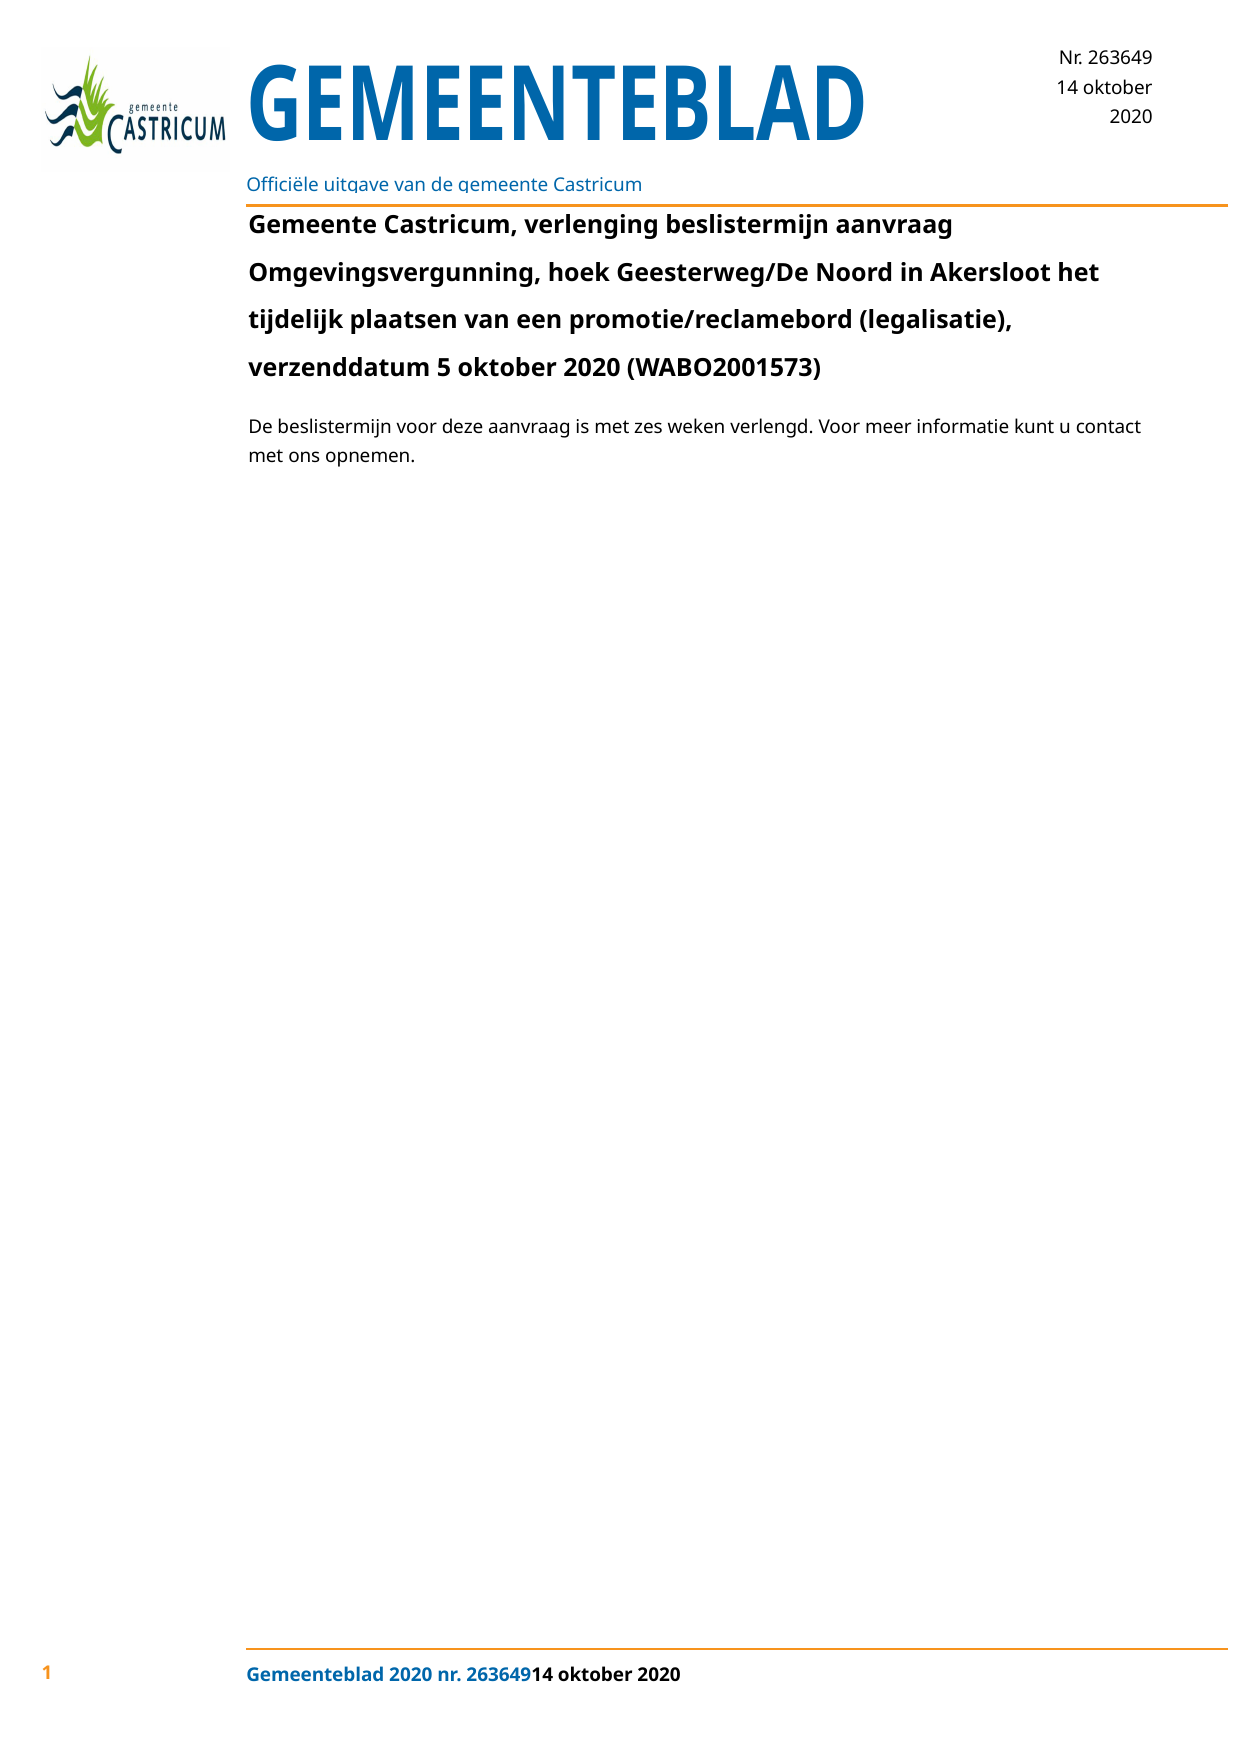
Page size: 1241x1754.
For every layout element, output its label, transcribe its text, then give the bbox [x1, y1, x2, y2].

text De beslistermijn voor deze aanvraag is met zes weken verlengd. Voor meer informatie kunt u contact met ons opnemen. [248, 413, 1152, 468]
picture [41, 47, 231, 172]
text Gemeente Castricum, verlenging beslistermijn aanvraag Omgevingsvergunning, hoek Geesterweg/De Noord in Akersloot het tijdelijk plaatsen van een promotie/reclamebord (legalisatie), verzenddatum 5 oktober 2020 (WABO2001573) [248, 207, 1152, 384]
